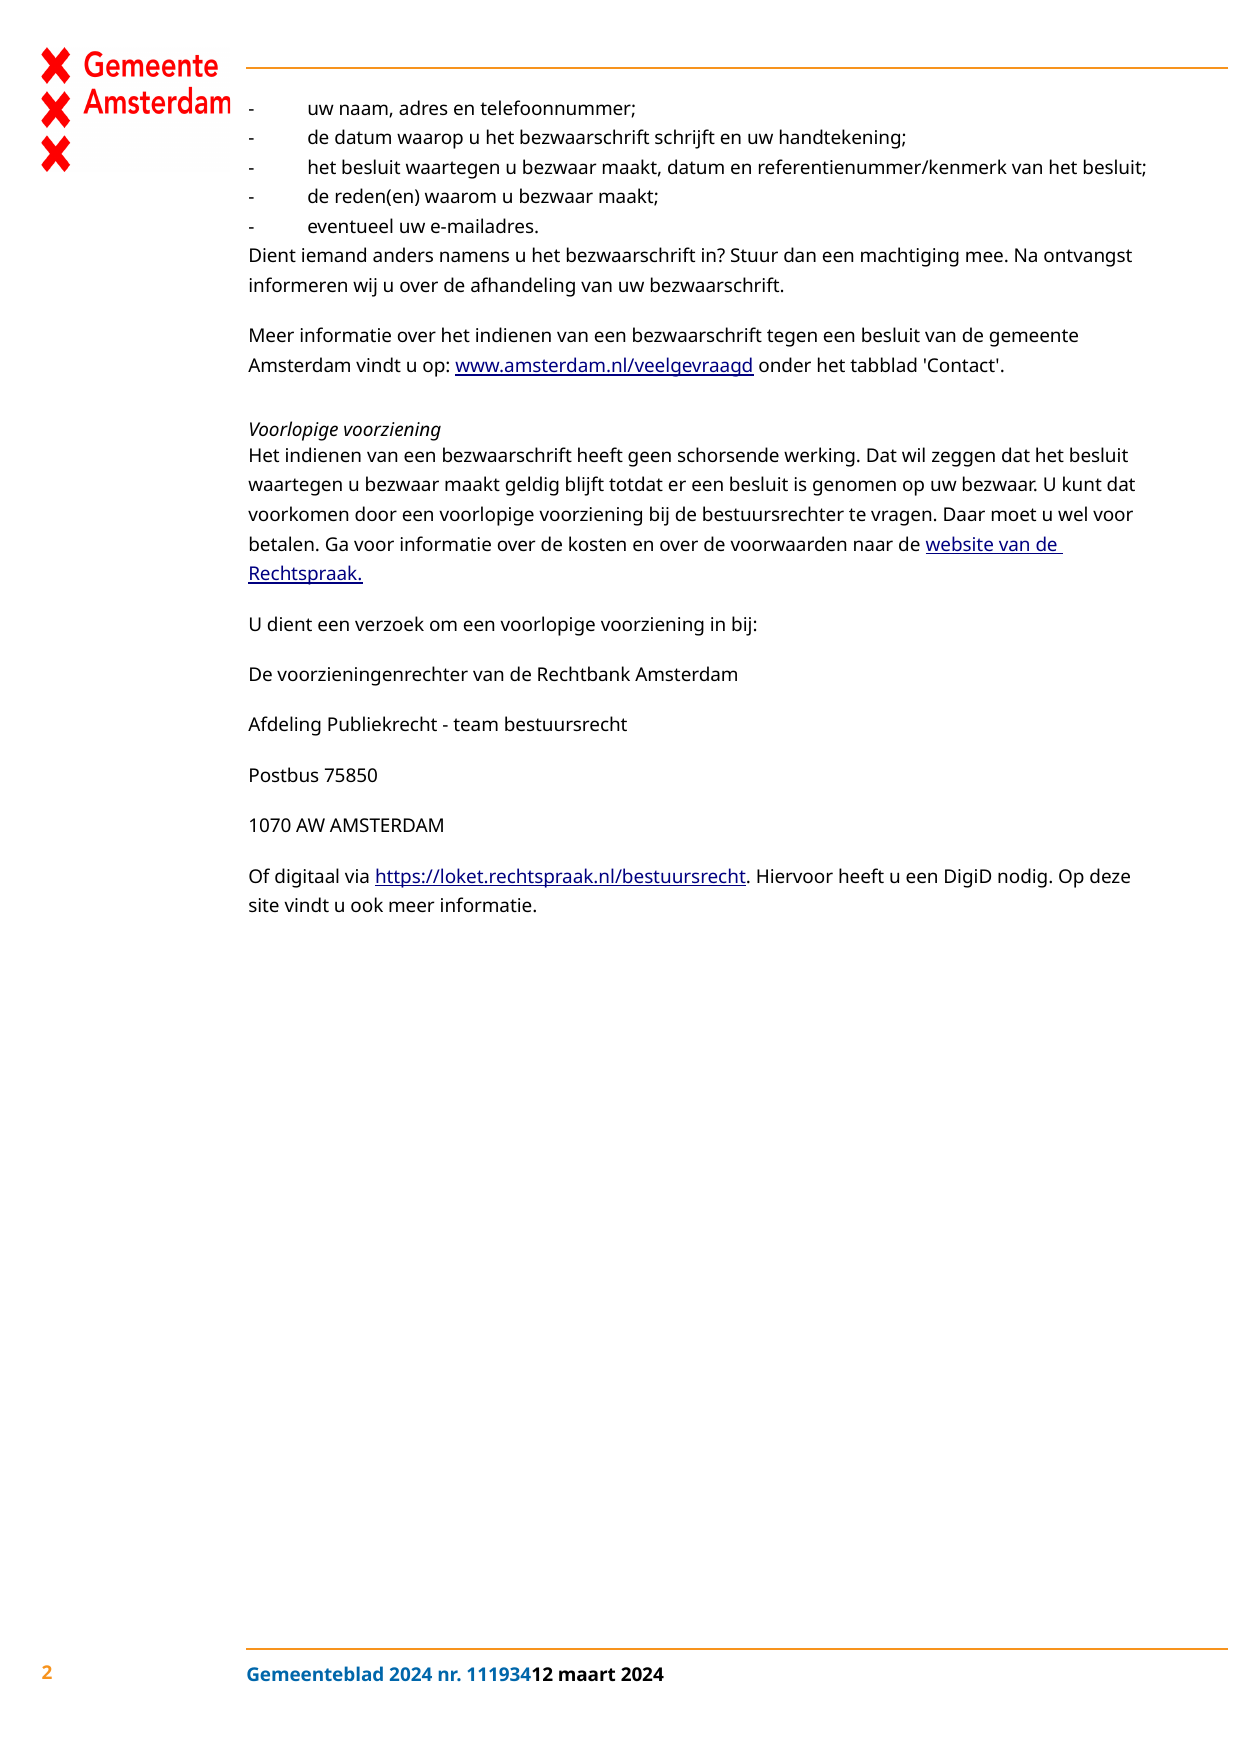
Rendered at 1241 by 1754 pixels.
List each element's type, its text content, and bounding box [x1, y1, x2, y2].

text Postbus 75850 [248, 762, 1152, 788]
text Voorlopige voorziening [248, 416, 1152, 442]
text Meer informatie over het indienen van een bezwaarschrift tegen een besluit van de gemeente Amsterdam vindt u op: www.amsterdam.nl/veelgevraagd onder het tabblad 'Contact'. [248, 323, 1152, 378]
text Dient iemand anders namens u het bezwaarschrift in? Stuur dan een machtiging mee. Na ontvangst informeren wij u over de afhandeling van uw bezwaarschrift. [248, 243, 1152, 298]
text Of digitaal via https://loket.rechtspraak.nl/bestuursrecht. Hiervoor heeft u een DigiD nodig. Op deze site vindt u ook meer informatie. [248, 863, 1152, 918]
list de reden(en) waarom u bezwaar maakt; [248, 183, 1152, 209]
text De voorzieningenrechter van de Rechtbank Amsterdam [248, 661, 1152, 687]
text Het indienen van een bezwaarschrift heeft geen schorsende werking. Dat wil zeggen dat het besluit waartegen u bezwaar maakt geldig blijft totdat er een besluit is genomen op uw bezwaar. U kunt dat voorkomen door een voorlopige voorziening bij de bestuursrechter te vragen. Daar moet u wel voor betalen. Ga voor informatie over de kosten en over de voorwaarden naar de website van de Rechtspraak. [248, 442, 1152, 586]
text Afdeling Publiekrecht - team bestuursrecht [248, 712, 1152, 737]
text U dient een verzoek om een voorlopige voorziening in bij: [248, 611, 1152, 636]
list uw naam, adres en telefoonnummer; [248, 95, 1152, 121]
picture [41, 47, 231, 172]
list eventueel uw e-mailadres. [248, 213, 1152, 239]
text 1070 AW AMSTERDAM [248, 812, 1152, 838]
list het besluit waartegen u bezwaar maakt, datum en referentienummer/kenmerk van het besluit; [248, 154, 1152, 180]
list de datum waarop u het bezwaarschrift schrijft en uw handtekening; [248, 124, 1152, 150]
